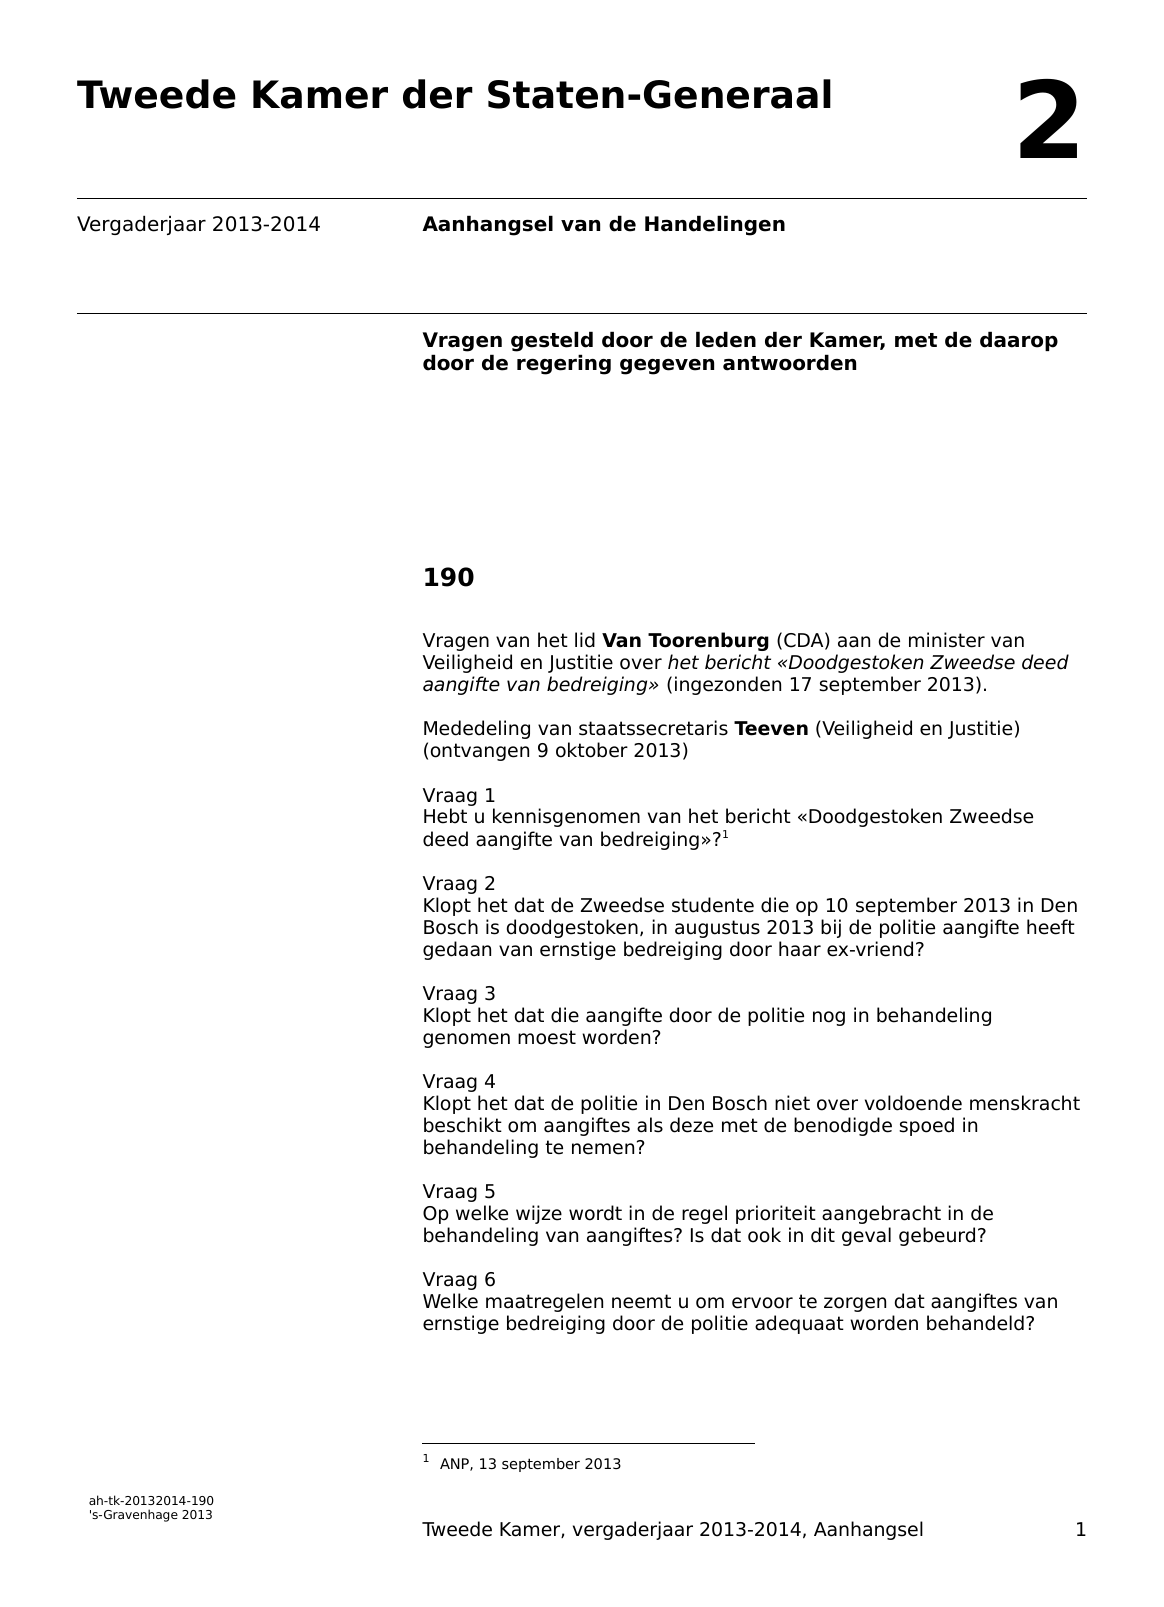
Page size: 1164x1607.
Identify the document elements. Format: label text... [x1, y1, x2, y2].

table_cell Aanhangsel van de Handelingen [422, 199, 1087, 313]
table_cell Vergaderjaar 2013-2014 [77, 199, 422, 313]
text Vraag 5 [422, 1181, 1087, 1203]
text Hebt u kennisgenomen van het bericht «Doodgestoken Zweedse deed aangifte van bedreiging»? [422, 806, 1087, 850]
text ah-tk-20132014-190 [88, 1494, 323, 1508]
text Vraag 6 [422, 1269, 1087, 1291]
text Welke maatregelen neemt u om ervoor te zorgen dat aangiftes van ernstige bedreiging door de politie adequaat worden behandeld? [422, 1291, 1087, 1335]
text Klopt het dat de Zweedse studente die op 10 september 2013 in Den Bosch is doodgestoken, in augustus 2013 bij de politie aangifte heeft gedaan van ernstige bedreiging door haar ex-vriend? [422, 894, 1087, 961]
text Vraag 4 [422, 1071, 1087, 1093]
text Vraag 1 [422, 784, 1087, 806]
text Op welke wijze wordt in de regel prioriteit aangebracht in de behandeling van aangiftes? Is dat ook in dit geval gebeurd? [422, 1203, 1087, 1247]
text Vraag 2 [422, 873, 1087, 894]
text Mededeling van staatssecretaris Teeven (Veiligheid en Justitie) (ontvangen 9 oktober 2013) [422, 718, 1087, 762]
text Vraag 3 [422, 983, 1087, 1005]
text 190 [422, 563, 1087, 592]
text ANP, 13 september 2013 [422, 1452, 1087, 1474]
text Klopt het dat die aangifte door de politie nog in behandeling genomen moest worden? [422, 1005, 1087, 1049]
text 's-Gravenhage 2013 [88, 1508, 323, 1522]
text Klopt het dat de politie in Den Bosch niet over voldoende menskracht beschikt om aangiftes als deze met de benodigde spoed in behandeling te nemen? [422, 1093, 1087, 1159]
table_cell [77, 314, 422, 375]
table_header 2 [886, 59, 1087, 198]
table_cell Vragen gesteld door de leden der Kamer, met de daarop door de regering gegeven antwoorden [422, 314, 1087, 375]
text Vragen van het lid Van Toorenburg (CDA) aan de minister van Veiligheid en Justitie over het bericht «Doodgestoken Zweedse deed aangifte van bedreiging» (ingezonden 17 september 2013). [422, 630, 1087, 696]
table_header Tweede Kamer der Staten-Generaal [77, 59, 886, 198]
